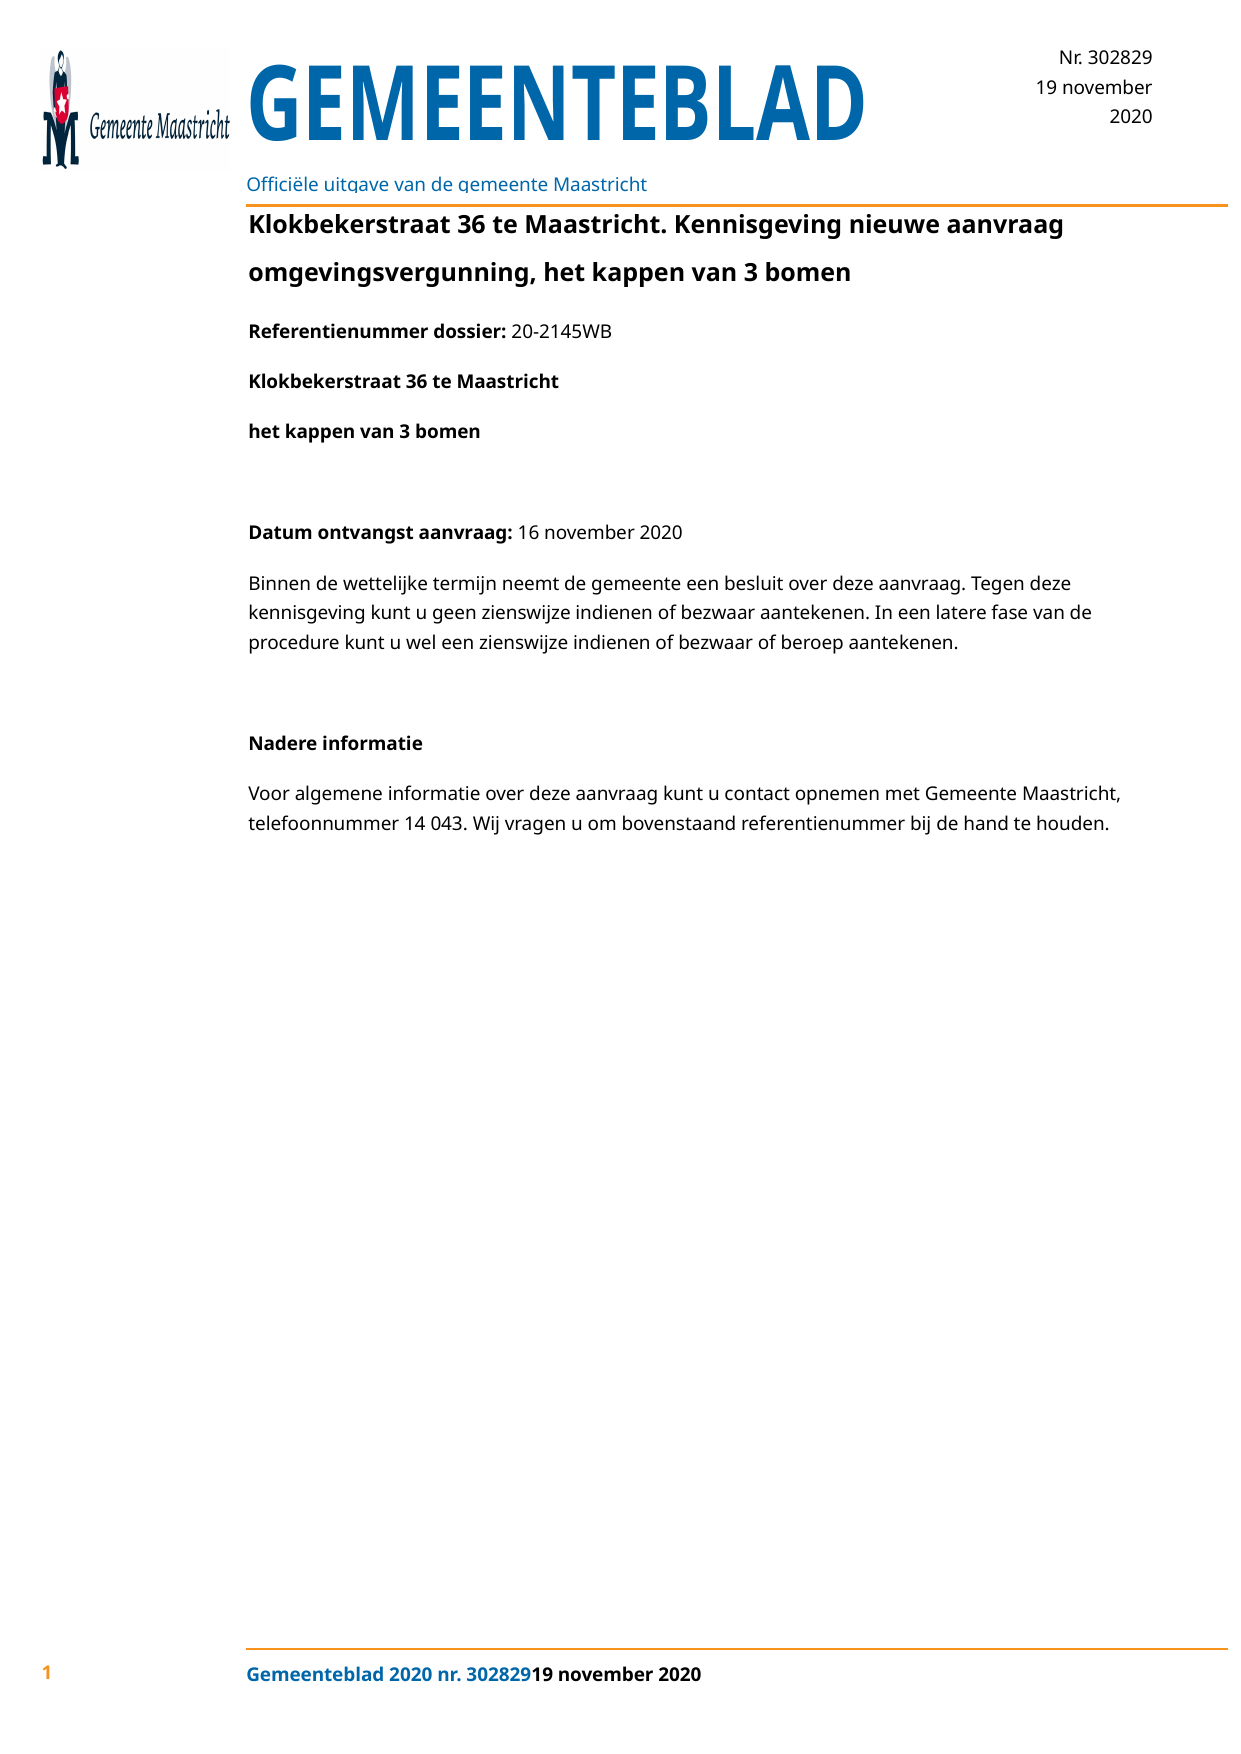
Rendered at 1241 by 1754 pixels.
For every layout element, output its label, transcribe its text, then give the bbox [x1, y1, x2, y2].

picture [41, 47, 231, 172]
text Binnen de wettelijke termijn neemt de gemeente een besluit over deze aanvraag. Tegen deze kennisgeving kunt u geen zienswijze indienen of bezwaar aantekenen. In een latere fase van de procedure kunt u wel een zienswijze indienen of bezwaar of beroep aantekenen. [248, 570, 1152, 655]
text het kappen van 3 bomen [248, 419, 1152, 444]
text Nadere informatie [248, 730, 1152, 756]
text Klokbekerstraat 36 te Maastricht [248, 368, 1152, 394]
text Voor algemene informatie over deze aanvraag kunt u contact opnemen met Gemeente Maastricht, telefoonnummer 14 043. Wij vragen u om bovenstaand referentienummer bij de hand te houden. [248, 780, 1152, 836]
text Referentienummer dossier: 20-2145WB [248, 318, 1152, 344]
text Datum ontvangst aanvraag: 16 november 2020 [248, 519, 1152, 545]
text Klokbekerstraat 36 te Maastricht. Kennisgeving nieuwe aanvraag omgevingsvergunning, het kappen van 3 bomen [248, 207, 1152, 288]
